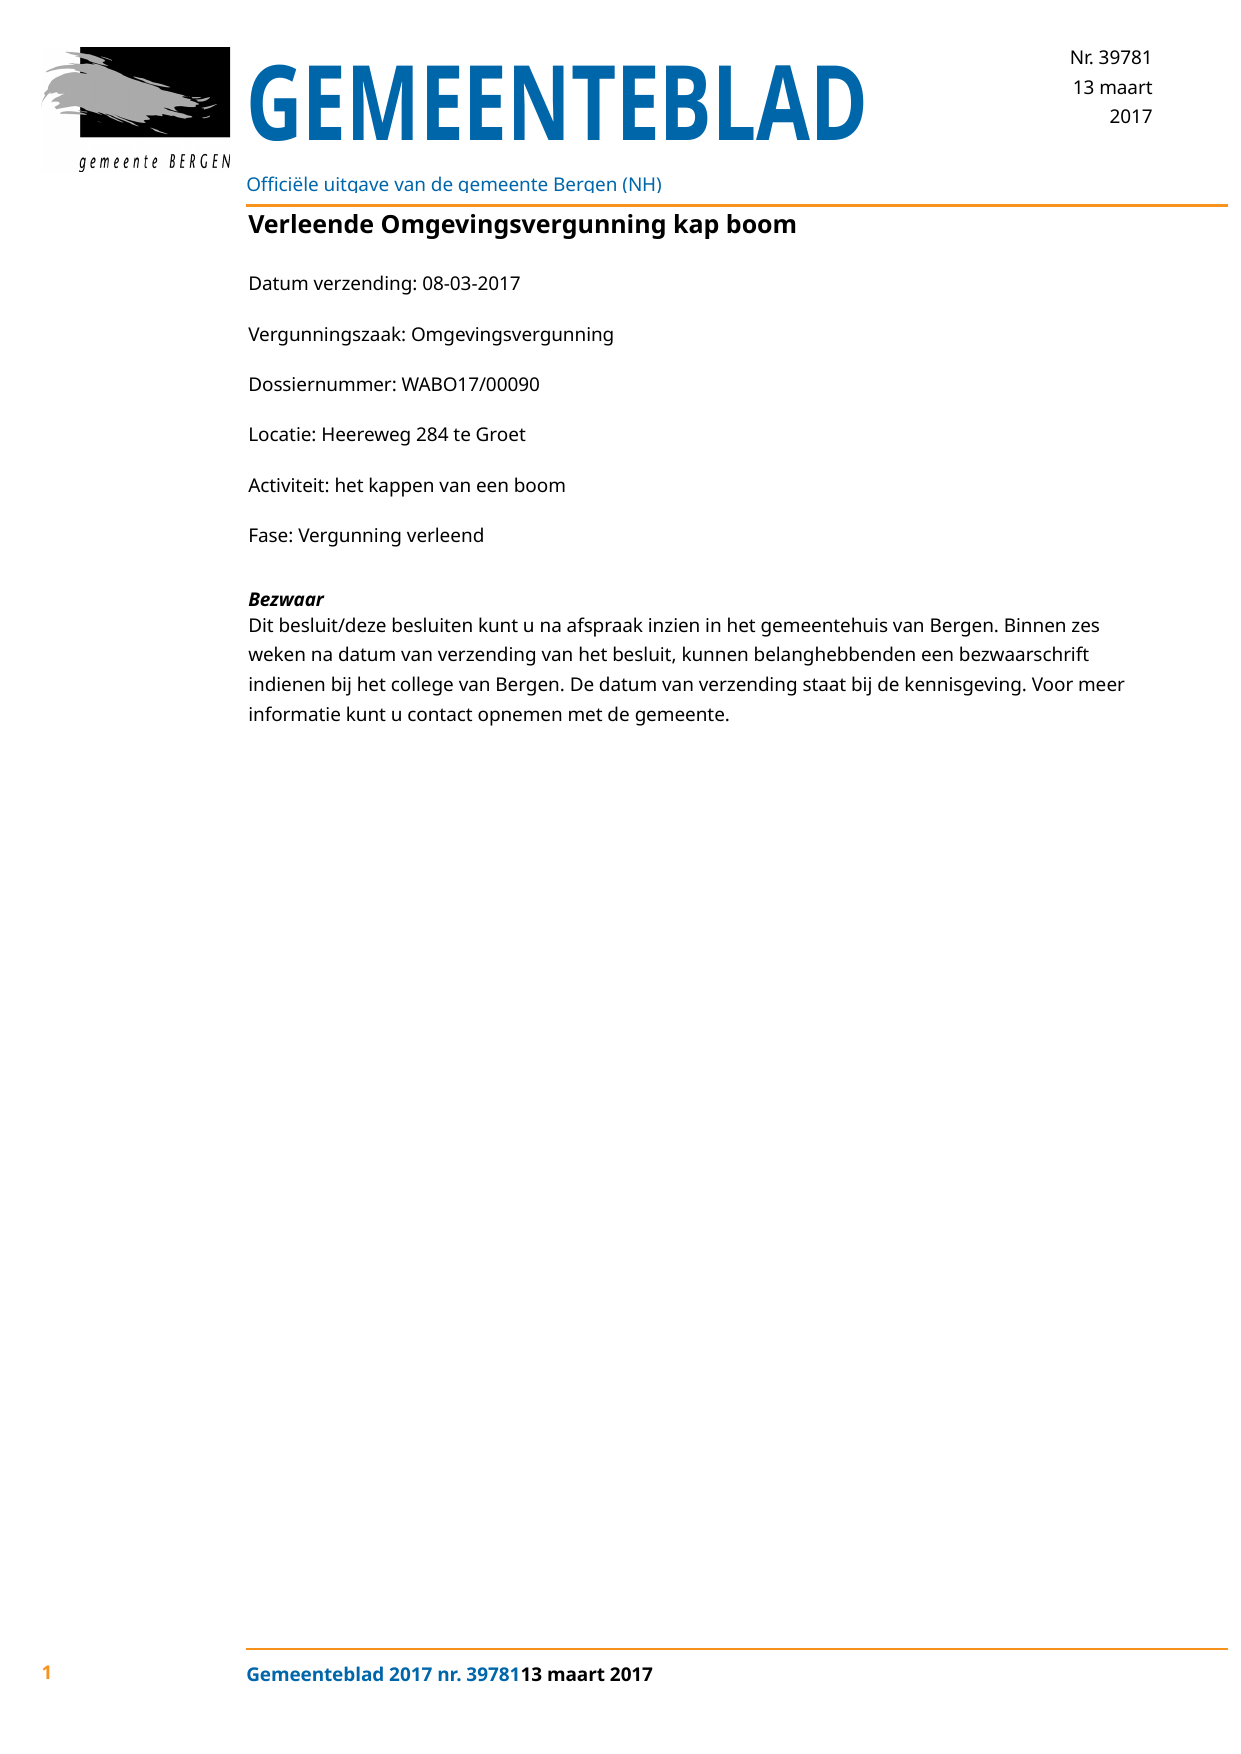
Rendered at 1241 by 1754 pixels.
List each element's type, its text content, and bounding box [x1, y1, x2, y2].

text Verleende Omgevingsvergunning kap boom [248, 207, 1152, 241]
text Activiteit: het kappen van een boom [248, 472, 1152, 498]
picture [41, 47, 231, 172]
text Locatie: Heereweg 284 te Groet [248, 422, 1152, 447]
text Dossiernummer: WABO17/00090 [248, 371, 1152, 397]
text Bezwaar [248, 586, 1152, 612]
text Fase: Vergunning verleend [248, 522, 1152, 548]
text Datum verzending: 08-03-2017 [248, 270, 1152, 296]
text Dit besluit/deze besluiten kunt u na afspraak inzien in het gemeentehuis van Bergen. Binnen zes weken na datum van verzending van het besluit, kunnen belanghebbenden een bezwaarschrift indienen bij het college van Bergen. De datum van verzending staat bij de kennisgeving. Voor meer informatie kunt u contact opnemen met de gemeente. [248, 612, 1152, 727]
text Vergunningszaak: Omgevingsvergunning [248, 321, 1152, 346]
